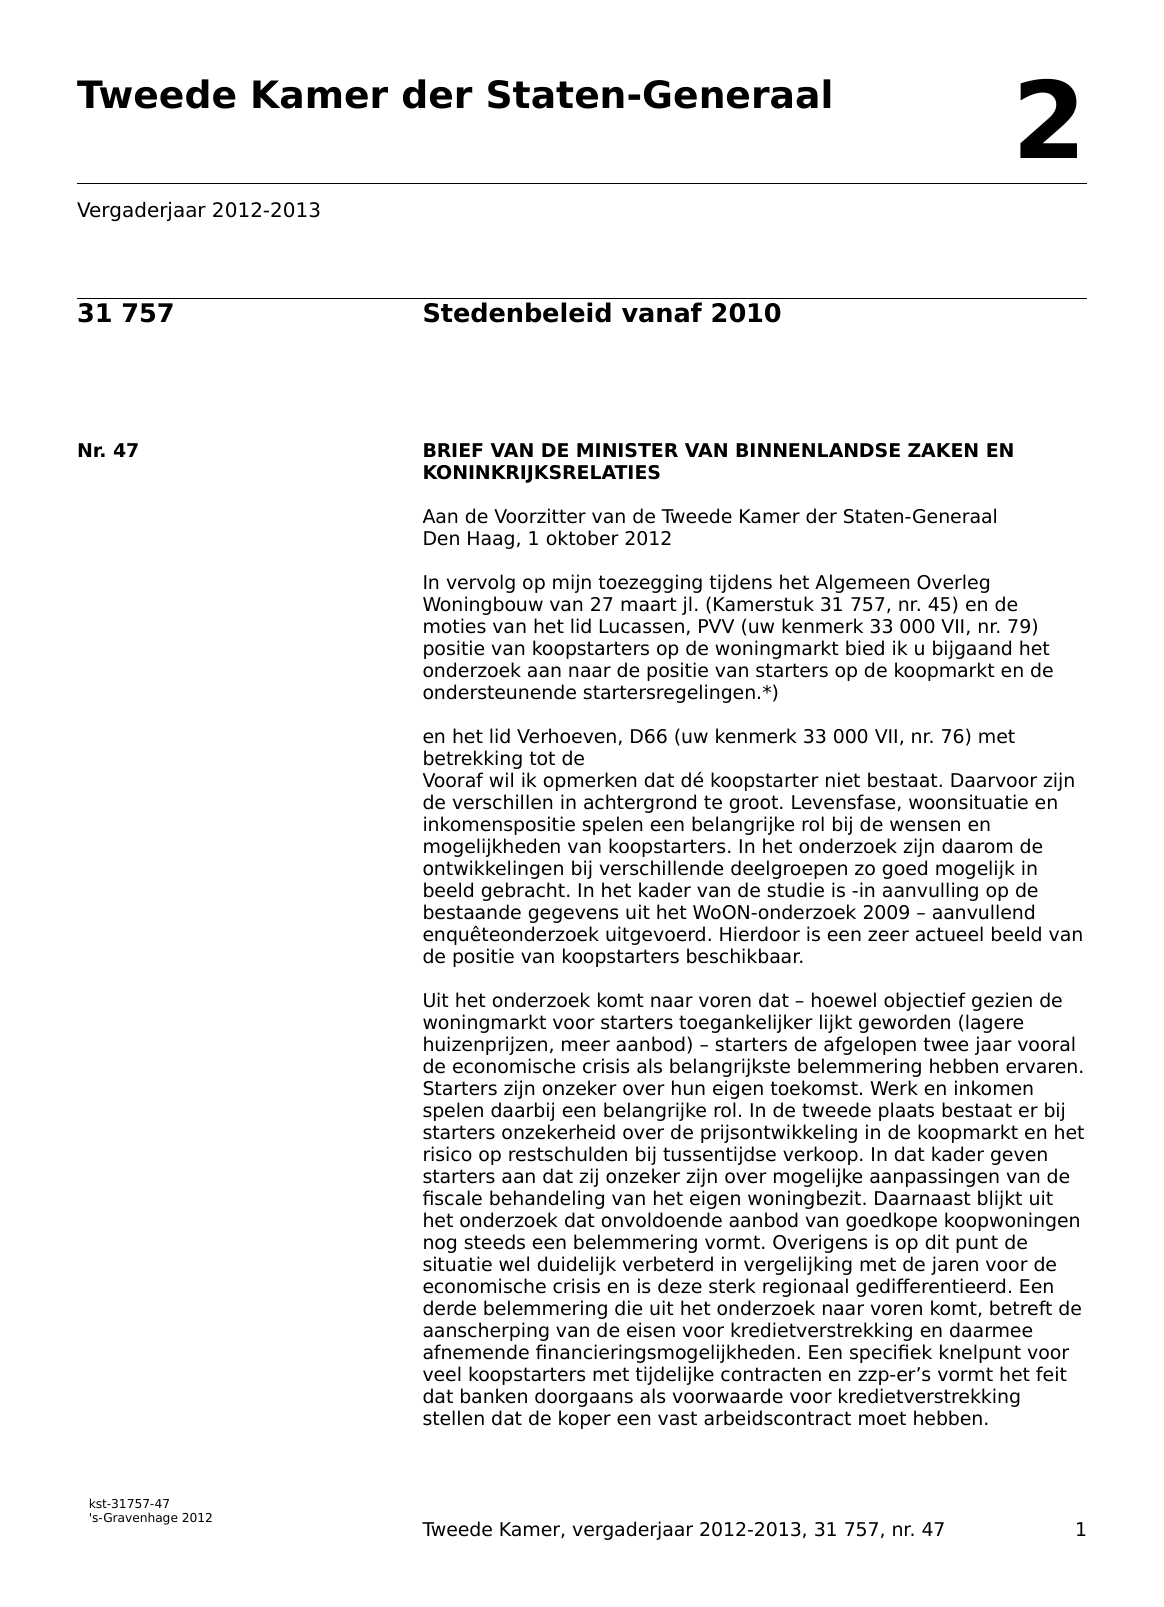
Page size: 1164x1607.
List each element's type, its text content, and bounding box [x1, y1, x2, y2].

text kst-31757-47 [88, 1497, 323, 1511]
subtitle Nr. 47 BRIEF VAN DE MINISTER VAN BINNENLANDSE ZAKEN EN KONINKRIJKSRELATIES [77, 440, 1087, 484]
text Vooraf wil ik opmerken dat dé koopstarter niet bestaat. Daarvoor zijn de verschillen in achtergrond te groot. Levensfase, woonsituatie en inkomenspositie spelen een belangrijke rol bij de wensen en mogelijkheden van koopstarters. In het onderzoek zijn daarom de ontwikkelingen bij verschillende deelgroepen zo goed mogelijk in beeld gebracht. In het kader van de studie is -in aanvulling op de bestaande gegevens uit het WoON-onderzoek 2009 – aanvullend enquêteonderzoek uitgevoerd. Hierdoor is een zeer actueel beeld van de positie van koopstarters beschikbaar. [422, 770, 1087, 968]
text Uit het onderzoek komt naar voren dat – hoewel objectief gezien de woningmarkt voor starters toegankelijker lijkt geworden (lagere huizenprijzen, meer aanbod) – starters de afgelopen twee jaar vooral de economische crisis als belangrijkste belemmering hebben ervaren. Starters zijn onzeker over hun eigen toekomst. Werk en inkomen spelen daarbij een belangrijke rol. In de tweede plaats bestaat er bij starters onzekerheid over de prijsontwikkeling in de koopmarkt en het risico op restschulden bij tussentijdse verkoop. In dat kader geven starters aan dat zij onzeker zijn over mogelijke aanpassingen van de fiscale behandeling van het eigen woningbezit. Daarnaast blijkt uit het onderzoek dat onvoldoende aanbod van goedkope koopwoningen nog steeds een belemmering vormt. Overigens is op dit punt de situatie wel duidelijk verbeterd in vergelijking met de jaren voor de economische crisis en is deze sterk regionaal gedifferentieerd. Een derde belemmering die uit het onderzoek naar voren komt, betreft de aanscherping van de eisen voor kredietverstrekking en daarmee afnemende financieringsmogelijkheden. Een specifiek knelpunt voor veel koopstarters met tijdelijke contracten en zzp-er’s vormt het feit dat banken doorgaans als voorwaarde voor kredietverstrekking stellen dat de koper een vast arbeidscontract moet hebben. [422, 990, 1087, 1429]
table_cell Vergaderjaar 2012-2013 [77, 184, 1087, 298]
text 's-Gravenhage 2012 [88, 1511, 323, 1525]
text In vervolg op mijn toezegging tijdens het Algemeen Overleg Woningbouw van 27 maart jl. (Kamerstuk 31 757, nr. 45) en de moties van het lid Lucassen, PVV (uw kenmerk 33 000 VII, nr. 79) positie van koopstarters op de woningmarkt bied ik u bijgaand het onderzoek aan naar de positie van starters op de koopmarkt en de ondersteunende startersregelingen.*) [422, 572, 1087, 704]
table_header Tweede Kamer der Staten-Generaal [77, 59, 886, 183]
text Aan de Voorzitter van de Tweede Kamer der Staten-Generaal [422, 506, 1087, 528]
table_header 2 [886, 59, 1087, 183]
text en het lid Verhoeven, D66 (uw kenmerk 33 000 VII, nr. 76) met betrekking tot de [422, 726, 1087, 770]
text Den Haag, 1 oktober 2012 [422, 528, 1087, 550]
subtitle 31 757 Stedenbeleid vanaf 2010 [77, 299, 1087, 329]
